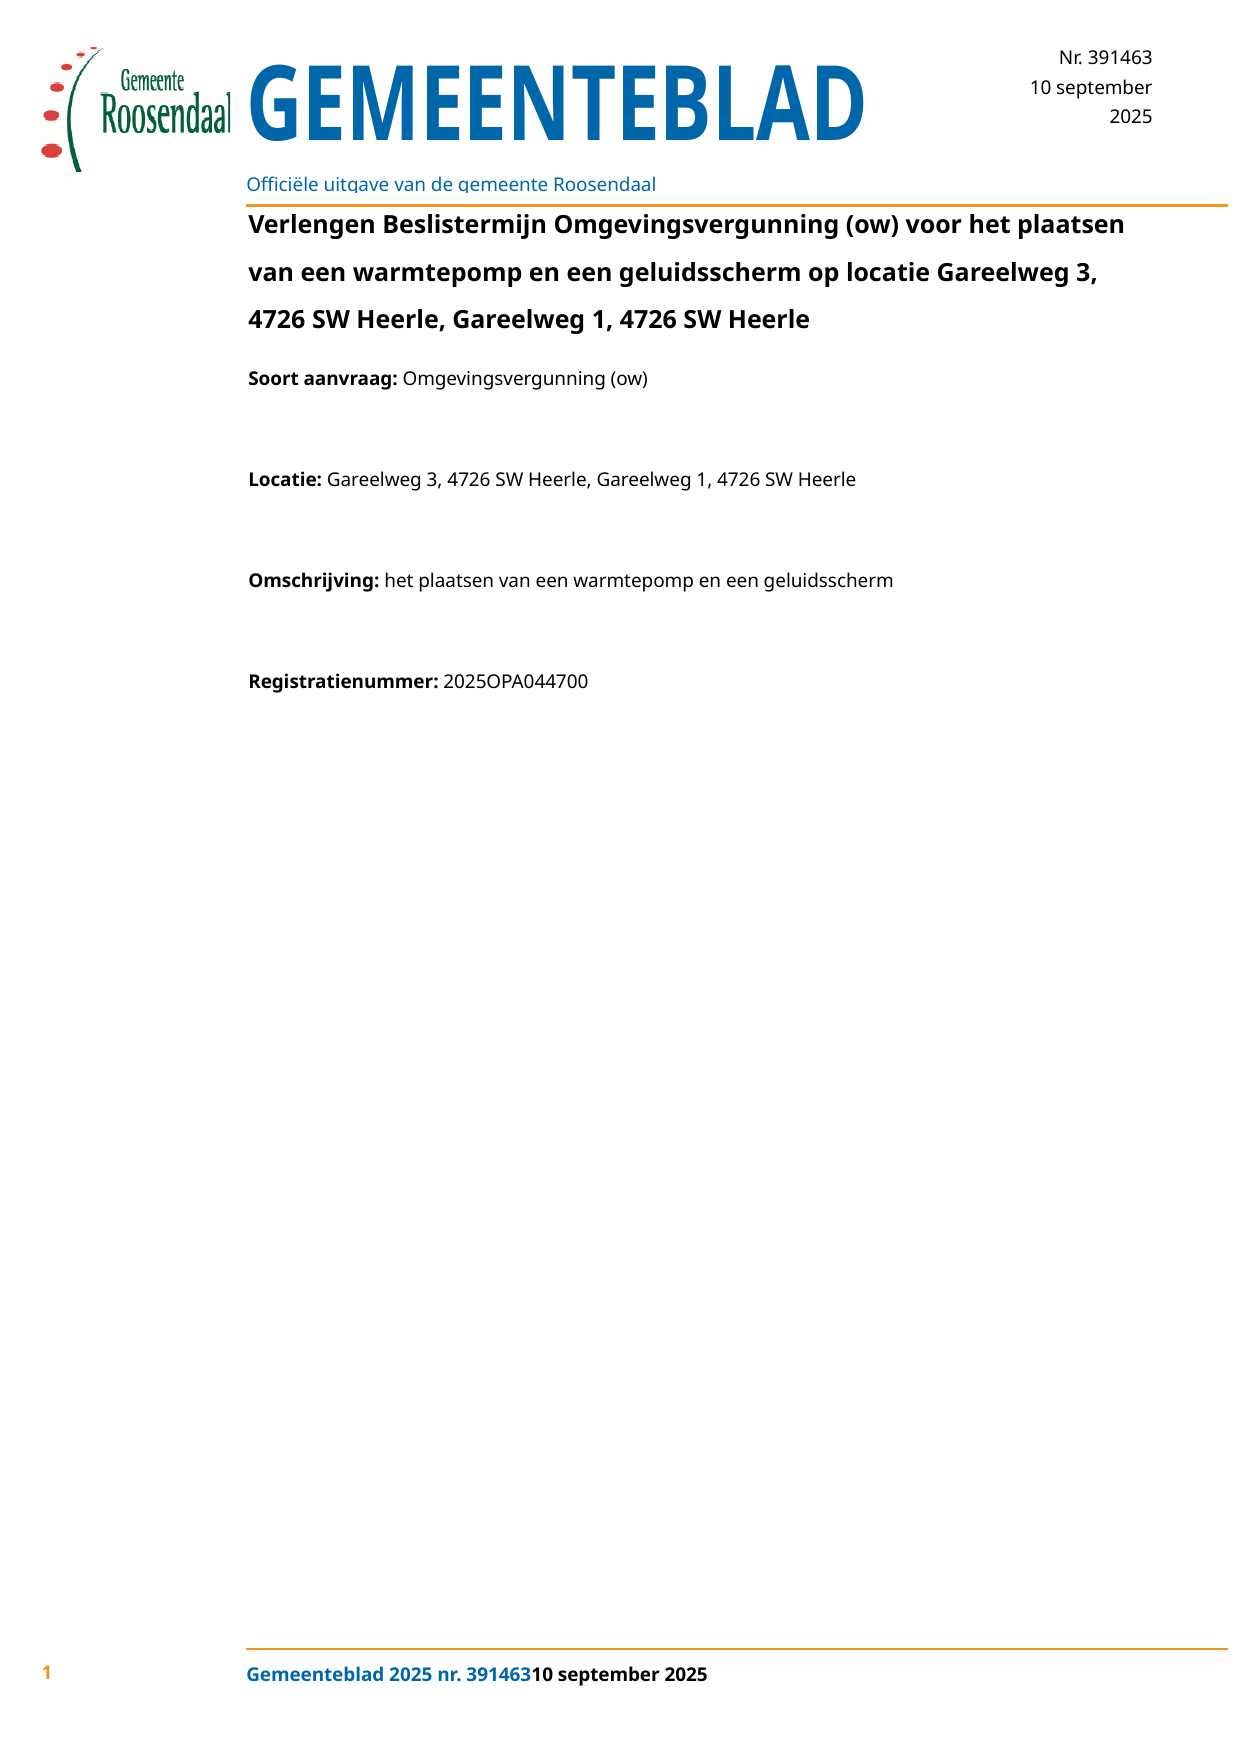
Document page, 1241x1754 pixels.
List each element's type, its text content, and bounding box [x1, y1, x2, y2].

text Locatie: Gareelweg 3, 4726 SW Heerle, Gareelweg 1, 4726 SW Heerle [248, 466, 1152, 492]
text Soort aanvraag: Omgevingsvergunning (ow) [248, 366, 1152, 391]
text Verlengen Beslistermijn Omgevingsvergunning (ow) voor het plaatsen van een warmtepomp en een geluidsscherm op locatie Gareelweg 3, 4726 SW Heerle, Gareelweg 1, 4726 SW Heerle [248, 207, 1152, 336]
text Omschrijving: het plaatsen van een warmtepomp en een geluidsscherm [248, 567, 1152, 593]
picture [41, 47, 231, 172]
text Registratienummer: 2025OPA044700 [248, 668, 1152, 694]
